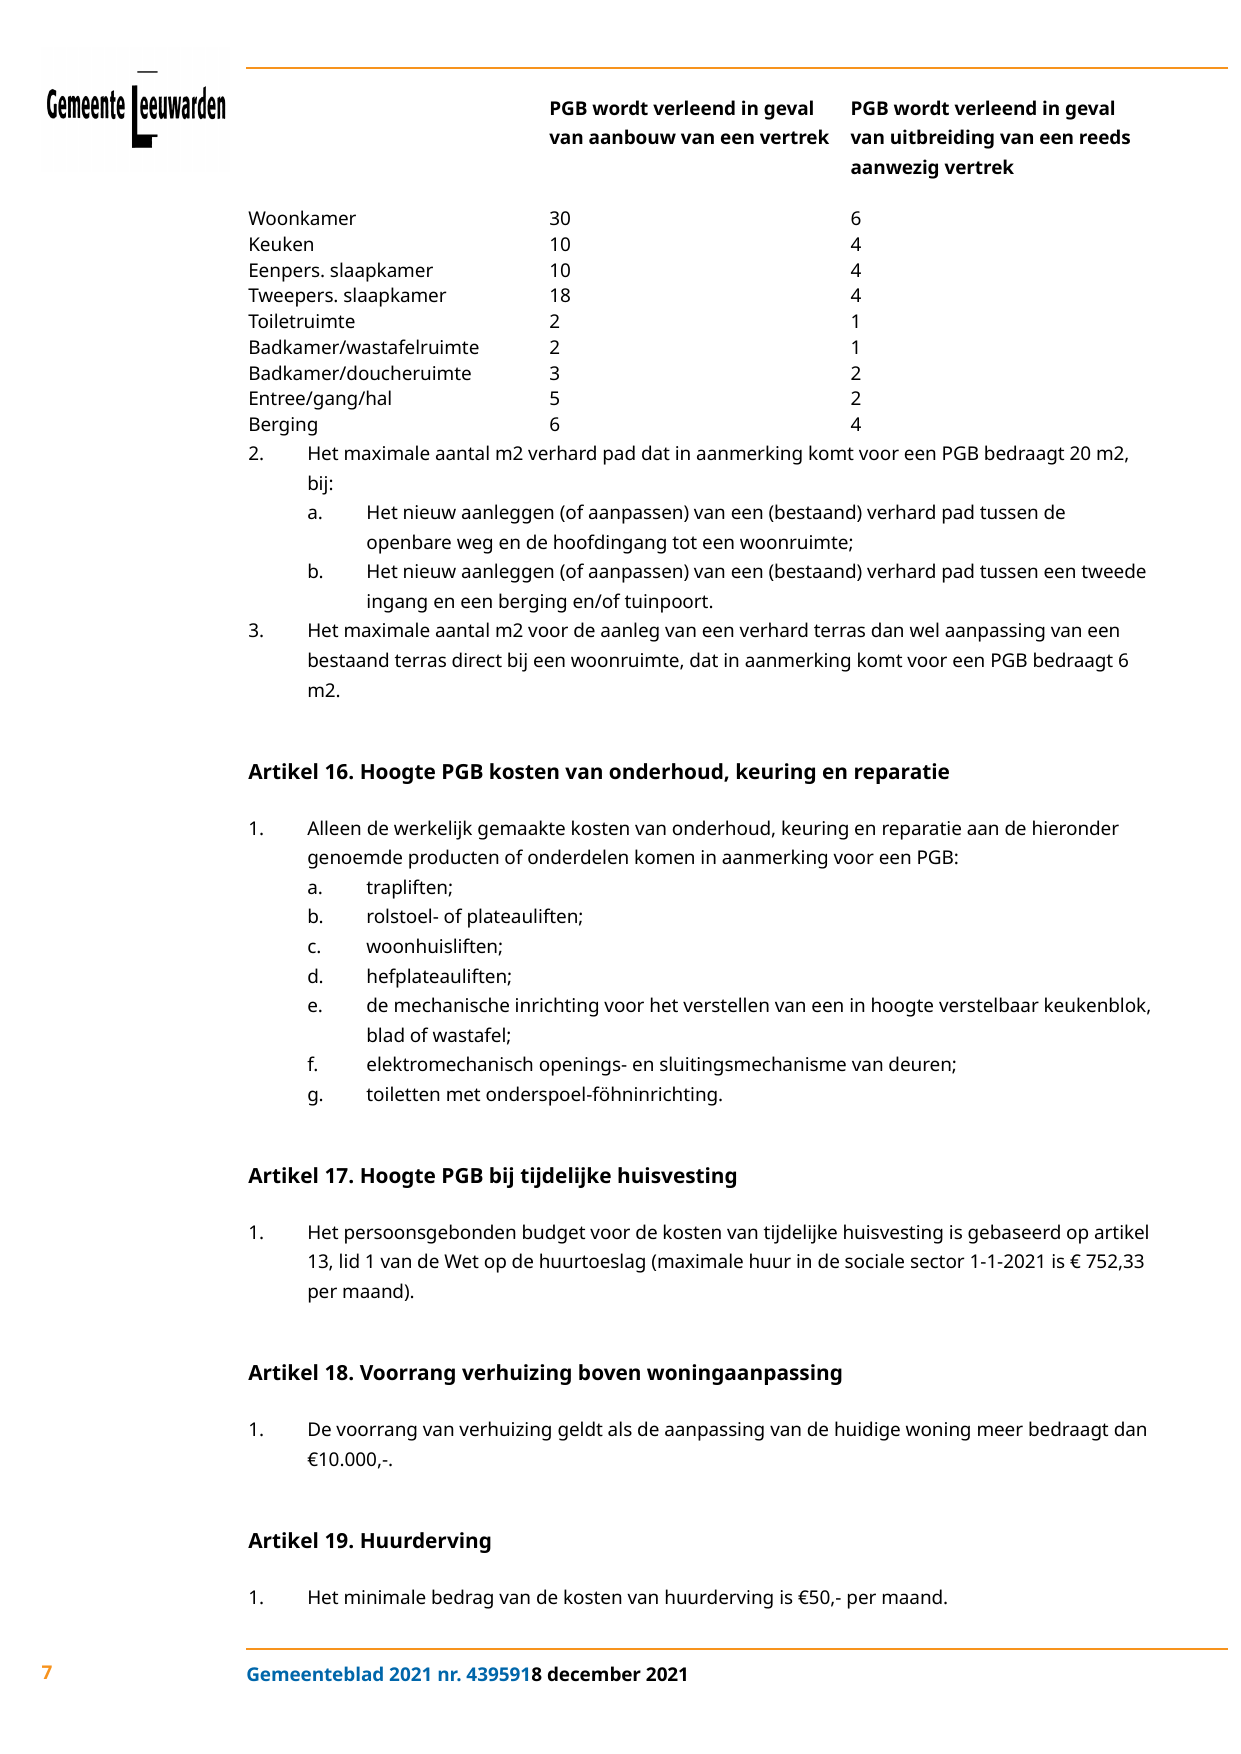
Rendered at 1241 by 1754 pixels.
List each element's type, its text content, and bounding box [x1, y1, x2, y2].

picture [41, 47, 231, 172]
table_cell 2 [549, 308, 850, 334]
table_cell [248, 180, 549, 205]
list De voorrang van verhuizing geldt als de aanpassing van de huidige woning meer bedraagt dan €10.000,-. [248, 1416, 1152, 1472]
list Het nieuw aanleggen (of aanpassen) van een (bestaand) verhard pad tussen de openbare weg en de hoofdingang tot een woonruimte; [307, 499, 1152, 555]
list toiletten met onderspoel-föhninrichting. [307, 1081, 1152, 1107]
table_cell 2 [850, 386, 1152, 411]
table_header [248, 95, 549, 180]
table_cell 4 [850, 283, 1152, 308]
table_header PGB wordt verleend in geval van uitbreiding van een reeds aanwezig vertrek [850, 95, 1152, 180]
list Het persoonsgebonden budget voor de kosten van tijdelijke huisvesting is gebaseerd op artikel 13, lid 1 van de Wet op de huurtoeslag (maximale huur in de sociale sector 1-1-2021 is € 752,33 per maand). [248, 1219, 1152, 1304]
table_cell Berging [248, 411, 549, 437]
list hefplateauliften; [307, 963, 1152, 988]
table_cell 1 [850, 334, 1152, 360]
table_cell Woonkamer [248, 205, 549, 231]
table_cell 4 [850, 231, 1152, 257]
table_cell 5 [549, 386, 850, 411]
table_cell 3 [549, 360, 850, 386]
table_cell 6 [850, 205, 1152, 231]
table_cell Keuken [248, 231, 549, 257]
table_cell Eenpers. slaapkamer [248, 257, 549, 283]
list trapliften; [307, 874, 1152, 900]
list Het nieuw aanleggen (of aanpassen) van een (bestaand) verhard pad tussen een tweede ingang en een berging en/of tuinpoort. [307, 558, 1152, 614]
table_cell [549, 180, 850, 205]
table_cell 10 [549, 257, 850, 283]
text Artikel 16. Hoogte PGB kosten van onderhoud, keuring en reparatie [248, 757, 1152, 785]
table_cell 10 [549, 231, 850, 257]
list Het maximale aantal m2 verhard pad dat in aanmerking komt voor een PGB bedraagt 20 m2, bij: [248, 440, 1152, 496]
table_cell 4 [850, 411, 1152, 437]
table_cell [850, 180, 1152, 205]
list Alleen de werkelijk gemaakte kosten van onderhoud, keuring en reparatie aan de hieronder genoemde producten of onderdelen komen in aanmerking voor een PGB: [248, 815, 1152, 870]
list elektromechanisch openings- en sluitingsmechanisme van deuren; [307, 1052, 1152, 1077]
list Het minimale bedrag van de kosten van huurderving is €50,- per maand. [248, 1584, 1152, 1610]
table_cell 4 [850, 257, 1152, 283]
table_cell 2 [549, 334, 850, 360]
list rolstoel- of plateauliften; [307, 904, 1152, 929]
list Het maximale aantal m2 voor de aanleg van een verhard terras dan wel aanpassing van een bestaand terras direct bij een woonruimte, dat in aanmerking komt voor een PGB bedraagt 6 m2. [248, 618, 1152, 703]
table_header PGB wordt verleend in geval van aanbouw van een vertrek [549, 95, 850, 180]
list de mechanische inrichting voor het verstellen van een in hoogte verstelbaar keukenblok, blad of wastafel; [307, 992, 1152, 1048]
table_cell 2 [850, 360, 1152, 386]
table_cell Entree/gang/hal [248, 386, 549, 411]
text Artikel 17. Hoogte PGB bij tijdelijke huisvesting [248, 1161, 1152, 1189]
table_cell 30 [549, 205, 850, 231]
table_cell 6 [549, 411, 850, 437]
table_cell Toiletruimte [248, 308, 549, 334]
table_cell Badkamer/wastafelruimte [248, 334, 549, 360]
text Artikel 19. Huurderving [248, 1526, 1152, 1554]
list woonhuisliften; [307, 933, 1152, 959]
table_cell 1 [850, 308, 1152, 334]
table_cell 18 [549, 283, 850, 308]
table_cell Tweepers. slaapkamer [248, 283, 549, 308]
table_cell Badkamer/doucheruimte [248, 360, 549, 386]
text Artikel 18. Voorrang verhuizing boven woningaanpassing [248, 1358, 1152, 1387]
